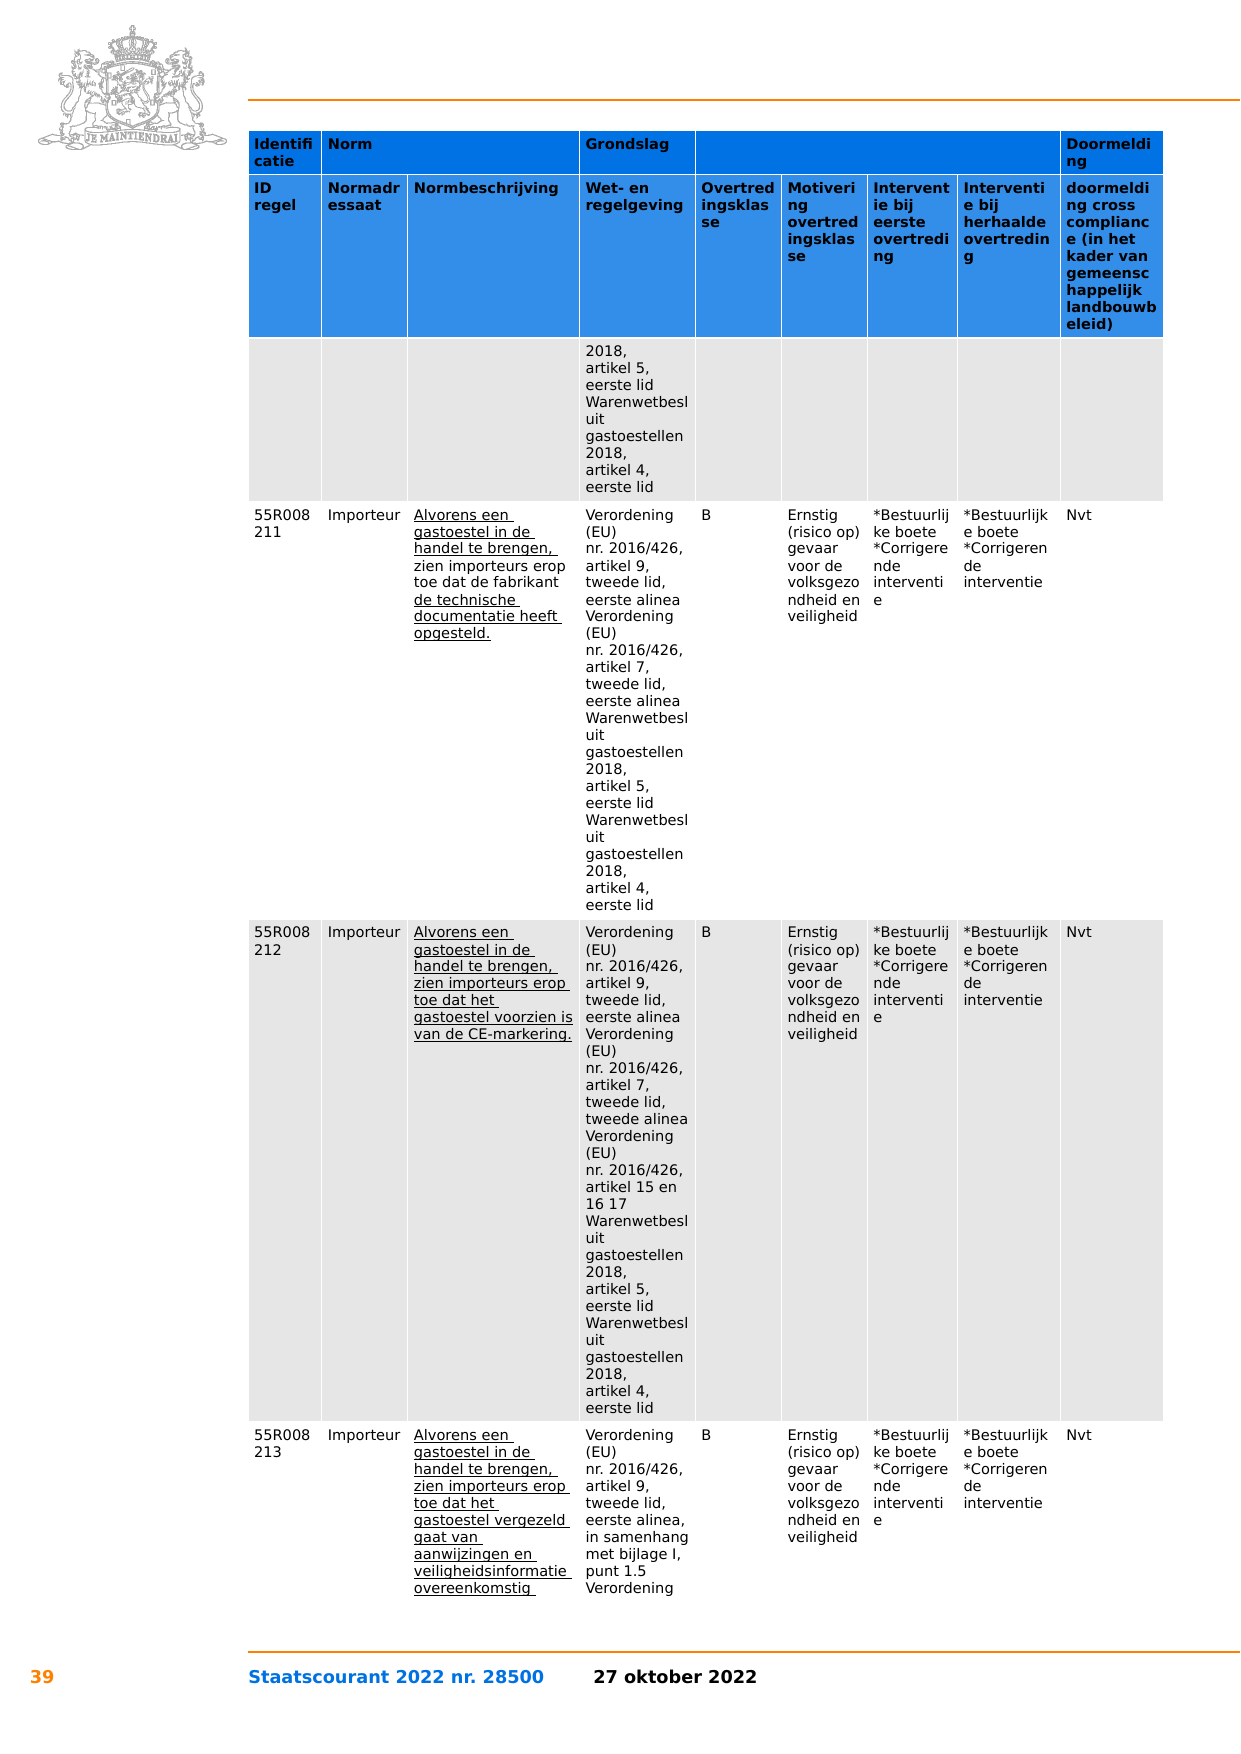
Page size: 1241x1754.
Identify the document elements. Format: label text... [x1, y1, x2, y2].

table_cell Alvorens een gastoestel in de handel te brengen, zien importeurs erop toe dat het gastoestel vergezeld gaat van aanwijzingen en veiligheidsinformatie overeenkomstig [408, 1423, 579, 1602]
table_cell [696, 339, 781, 501]
table_cell Importeur [322, 920, 407, 1421]
table_cell 55R008212 [249, 920, 321, 1421]
picture [38, 25, 227, 150]
table_cell B [696, 1423, 781, 1602]
table_cell Importeur [322, 1423, 407, 1602]
table_cell [408, 339, 579, 501]
table_cell 2018, artikel 5, eerste lid Warenwetbesluit gastoestellen 2018, artikel 4, eerste lid [580, 339, 695, 501]
table_cell Nvt [1061, 1423, 1163, 1602]
table_cell [782, 339, 867, 501]
table_cell Normadressaat [322, 175, 407, 337]
table_header [696, 131, 1060, 174]
table_cell B [696, 502, 781, 919]
table_cell *Bestuurlijke boete *Corrigerende interventie [958, 1423, 1060, 1602]
table_cell ID regel [249, 175, 321, 337]
table_cell Verordening (EU) nr. 2016/426, artikel 9, tweede lid, eerste alinea Verordening (EU) nr. 2016/426, artikel 7, tweede lid, eerste alinea Warenwetbesluit gastoestellen 2018, artikel 5, eerste lid Warenwetbesluit gastoestellen 2018, artikel 4, eerste lid [580, 502, 695, 919]
table_cell *Bestuurlijke boete *Corrigerende interventie [958, 502, 1060, 919]
table_cell Normbeschrijving [408, 175, 579, 337]
table_header Norm [322, 131, 579, 174]
table_cell 55R008213 [249, 1423, 321, 1602]
table_cell Overtredingsklasse [696, 175, 781, 337]
table_cell Wet- en regelgeving [580, 175, 695, 337]
table_cell *Bestuurlijke boete *Corrigerende interventie [868, 1423, 957, 1602]
table_cell Ernstig (risico op) gevaar voor de volksgezondheid en veiligheid [782, 920, 867, 1421]
table_cell *Bestuurlijke boete *Corrigerende interventie [868, 502, 957, 919]
table_cell Verordening (EU) nr. 2016/426, artikel 9, tweede lid, eerste alinea Verordening (EU) nr. 2016/426, artikel 7, tweede lid, tweede alinea Verordening (EU) nr. 2016/426, artikel 15 en 16 17 Warenwetbesluit gastoestellen 2018, artikel 5, eerste lid Warenwetbesluit gastoestellen 2018, artikel 4, eerste lid [580, 920, 695, 1421]
table_cell [249, 339, 321, 501]
table_cell [958, 339, 1060, 501]
table_header Grondslag [580, 131, 695, 174]
table_cell Importeur [322, 502, 407, 919]
table_cell [322, 339, 407, 501]
table_cell Interventie bij herhaalde overtreding [958, 175, 1060, 337]
table_header Identificatie [249, 131, 321, 174]
table_cell Verordening (EU) nr. 2016/426, artikel 9, tweede lid, eerste alinea, in samenhang met bijlage I, punt 1.5 Verordening [580, 1423, 695, 1602]
table_cell Nvt [1061, 920, 1163, 1421]
table_cell Alvorens een gastoestel in de handel te brengen, zien importeurs erop toe dat het gastoestel voorzien is van de CE-markering. [408, 920, 579, 1421]
table_cell Ernstig (risico op) gevaar voor de volksgezondheid en veiligheid [782, 502, 867, 919]
table_cell *Bestuurlijke boete *Corrigerende interventie [958, 920, 1060, 1421]
table_cell *Bestuurlijke boete *Corrigerende interventie [868, 920, 957, 1421]
table_cell [868, 339, 957, 501]
table_cell Nvt [1061, 502, 1163, 919]
table_cell Ernstig (risico op) gevaar voor de volksgezondheid en veiligheid [782, 1423, 867, 1602]
table_cell doormelding cross compliance (in het kader van gemeenschappelijk landbouwbeleid) [1061, 175, 1163, 337]
table_header Doormelding [1061, 131, 1163, 174]
table_cell [1061, 339, 1163, 501]
table_cell B [696, 920, 781, 1421]
table_cell Motivering overtredingsklasse [782, 175, 867, 337]
table_cell 55R008211 [249, 502, 321, 919]
table_cell Interventie bij eerste overtreding [868, 175, 957, 337]
table_cell Alvorens een gastoestel in de handel te brengen, zien importeurs erop toe dat de fabrikant de technische documentatie heeft opgesteld. [408, 502, 579, 919]
